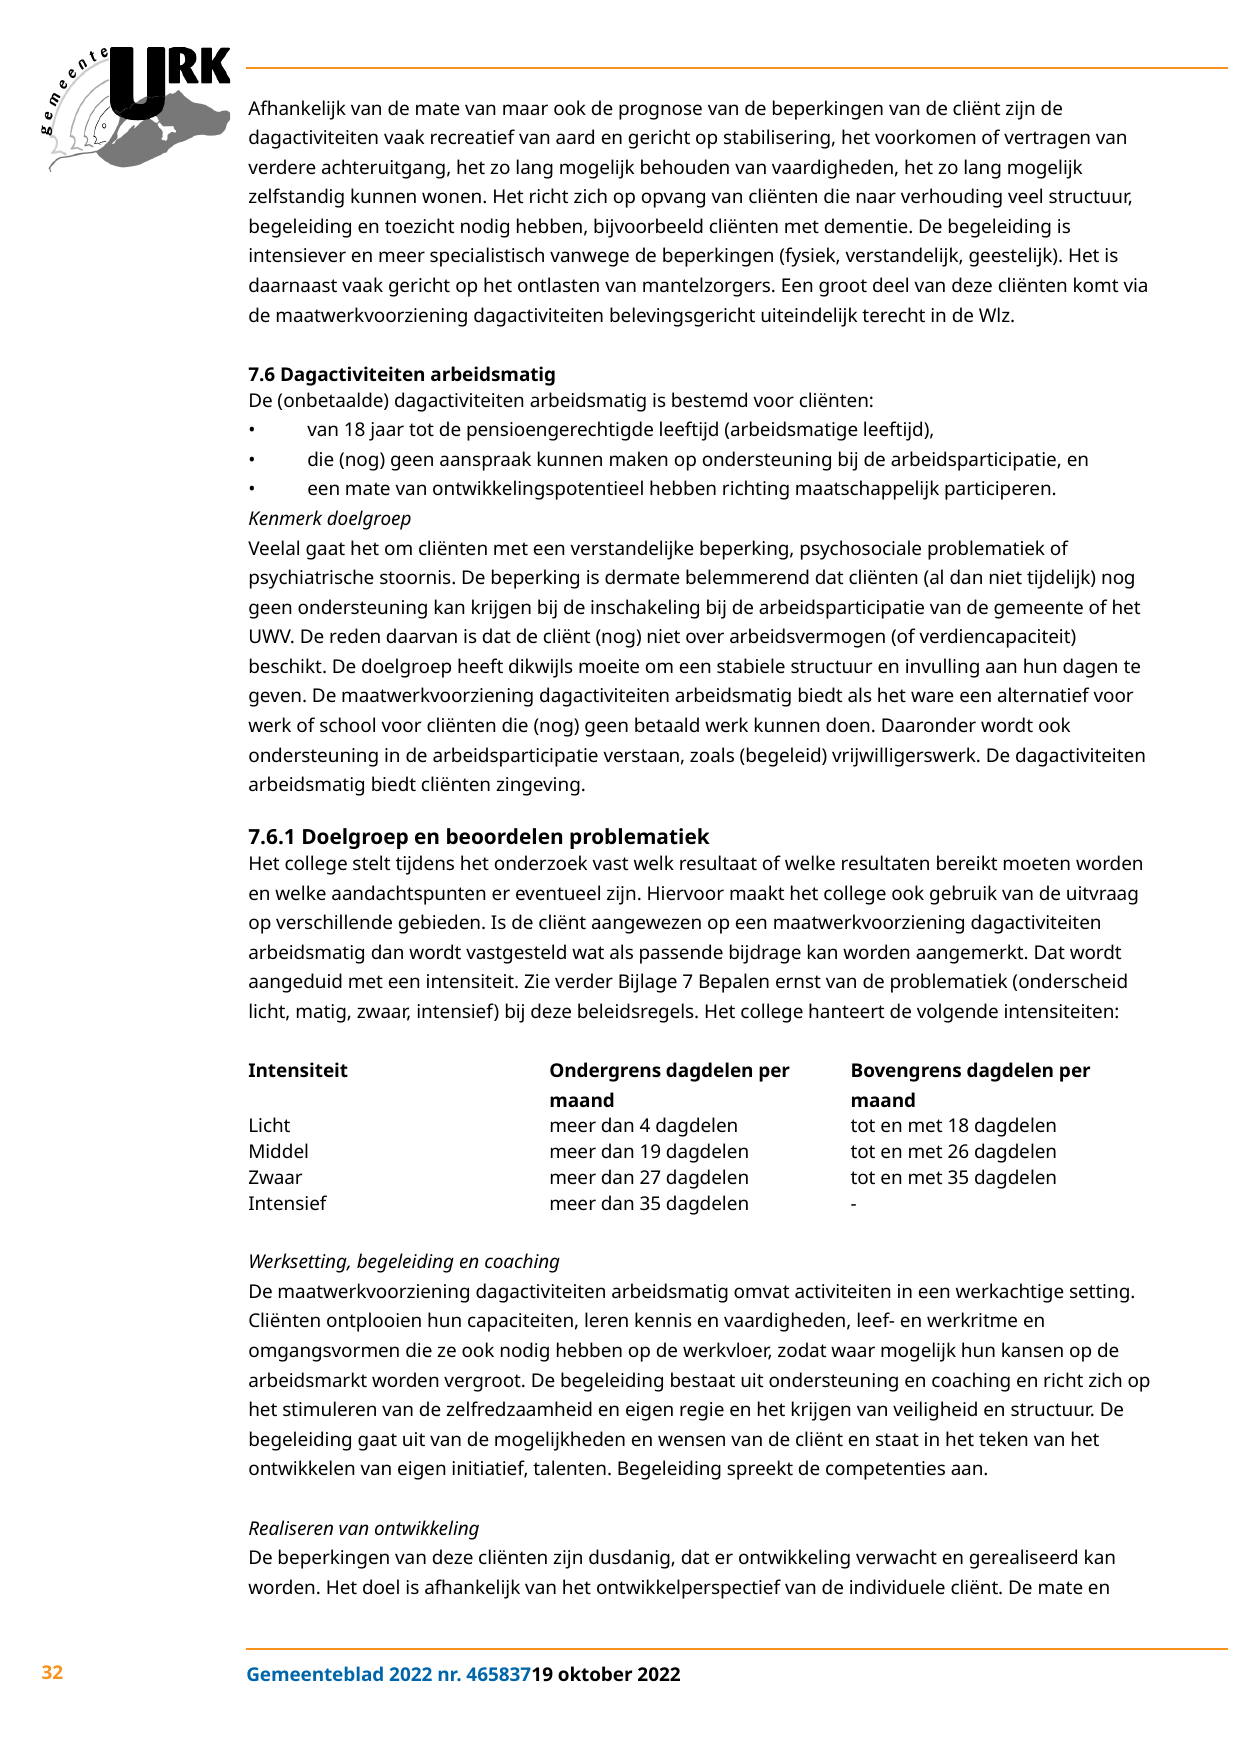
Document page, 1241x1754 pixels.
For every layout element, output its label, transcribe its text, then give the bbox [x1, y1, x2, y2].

list die (nog) geen aanspraak kunnen maken op ondersteuning bij de arbeidsparticipatie, en [248, 446, 1152, 472]
list een mate van ontwikkelingspotentieel hebben richting maatschappelijk participeren. [248, 476, 1152, 501]
table_cell - [850, 1190, 1152, 1216]
text 7.6.1 Doelgroep en beoordelen problematiek [248, 822, 1152, 850]
text De maatwerkvoorziening dagactiviteiten arbeidsmatig omvat activiteiten in een werkachtige setting. Cliënten ontplooien hun capaciteiten, leren kennis en vaardigheden, leef- en werkritme en omgangsvormen die ze ook nodig hebben op de werkvloer, zodat waar mogelijk hun kansen op de arbeidsmarkt worden vergroot. De begeleiding bestaat uit ondersteuning en coaching en richt zich op het stimuleren van de zelfredzaamheid en eigen regie en het krijgen van veiligheid en structuur. De begeleiding gaat uit van de mogelijkheden en wensen van de cliënt en staat in het teken van het ontwikkelen van eigen initiatief, talenten. Begeleiding spreekt de competenties aan. [248, 1278, 1152, 1481]
table_cell Intensief [248, 1190, 549, 1216]
text Kenmerk doelgroep [248, 505, 1152, 531]
table_cell meer dan 35 dagdelen [549, 1190, 850, 1216]
table_cell tot en met 35 dagdelen [850, 1164, 1152, 1190]
text De beperkingen van deze cliënten zijn dusdanig, dat er ontwikkeling verwacht en gerealiseerd kan worden. Het doel is afhankelijk van het ontwikkelperspectief van de individuele cliënt. De mate en [248, 1544, 1152, 1599]
text Realiseren van ontwikkeling [248, 1515, 1152, 1540]
table_cell Zwaar [248, 1164, 549, 1190]
list van 18 jaar tot de pensioengerechtigde leeftijd (arbeidsmatige leeftijd), [248, 416, 1152, 442]
text Veelal gaat het om cliënten met een verstandelijke beperking, psychosociale problematiek of psychiatrische stoornis. De beperking is dermate belemmerend dat cliënten (al dan niet tijdelijk) nog geen ondersteuning kan krijgen bij de inschakeling bij de arbeidsparticipatie van de gemeente of het UWV. De reden daarvan is dat de cliënt (nog) niet over arbeidsvermogen (of verdiencapaciteit) beschikt. De doelgroep heeft dikwijls moeite om een stabiele structuur en invulling aan hun dagen te geven. De maatwerkvoorziening dagactiviteiten arbeidsmatig biedt als het ware een alternatief voor werk of school voor cliënten die (nog) geen betaald werk kunnen doen. Daaronder wordt ook ondersteuning in de arbeidsparticipatie verstaan, zoals (begeleid) vrijwilligerswerk. De dagactiviteiten arbeidsmatig biedt cliënten zingeving. [248, 535, 1152, 797]
table_header Intensiteit [248, 1058, 549, 1113]
picture [41, 47, 231, 172]
table_cell tot en met 18 dagdelen [850, 1113, 1152, 1138]
text Werksetting, begeleiding en coaching [248, 1248, 1152, 1274]
table_cell meer dan 19 dagdelen [549, 1139, 850, 1164]
table_cell Middel [248, 1139, 549, 1164]
table_header Bovengrens dagdelen per maand [850, 1058, 1152, 1113]
table_header Ondergrens dagdelen per maand [549, 1058, 850, 1113]
table_cell Licht [248, 1113, 549, 1138]
text De (onbetaalde) dagactiviteiten arbeidsmatig is bestemd voor cliënten: [248, 387, 1152, 412]
text 7.6 Dagactiviteiten arbeidsmatig [248, 361, 1152, 387]
table_cell meer dan 4 dagdelen [549, 1113, 850, 1138]
table_cell meer dan 27 dagdelen [549, 1164, 850, 1190]
text Afhankelijk van de mate van maar ook de prognose van de beperkingen van de cliënt zijn de dagactiviteiten vaak recreatief van aard en gericht op stabilisering, het voorkomen of vertragen van verdere achteruitgang, het zo lang mogelijk behouden van vaardigheden, het zo lang mogelijk zelfstandig kunnen wonen. Het richt zich op opvang van cliënten die naar verhouding veel structuur, begeleiding en toezicht nodig hebben, bijvoorbeeld cliënten met dementie. De begeleiding is intensiever en meer specialistisch vanwege de beperkingen (fysiek, verstandelijk, geestelijk). Het is daarnaast vaak gericht op het ontlasten van mantelzorgers. Een groot deel van deze cliënten komt via de maatwerkvoorziening dagactiviteiten belevingsgericht uiteindelijk terecht in de Wlz. [248, 95, 1152, 328]
table_cell tot en met 26 dagdelen [850, 1139, 1152, 1164]
text Het college stelt tijdens het onderzoek vast welk resultaat of welke resultaten bereikt moeten worden en welke aandachtspunten er eventueel zijn. Hiervoor maakt het college ook gebruik van de uitvraag op verschillende gebieden. Is de cliënt aangewezen op een maatwerkvoorziening dagactiviteiten arbeidsmatig dan wordt vastgesteld wat als passende bijdrage kan worden aangemerkt. Dat wordt aangeduid met een intensiteit. Zie verder Bijlage 7 Bepalen ernst van de problematiek (onderscheid licht, matig, zwaar, intensief) bij deze beleidsregels. Het college hanteert de volgende intensiteiten: [248, 850, 1152, 1024]
